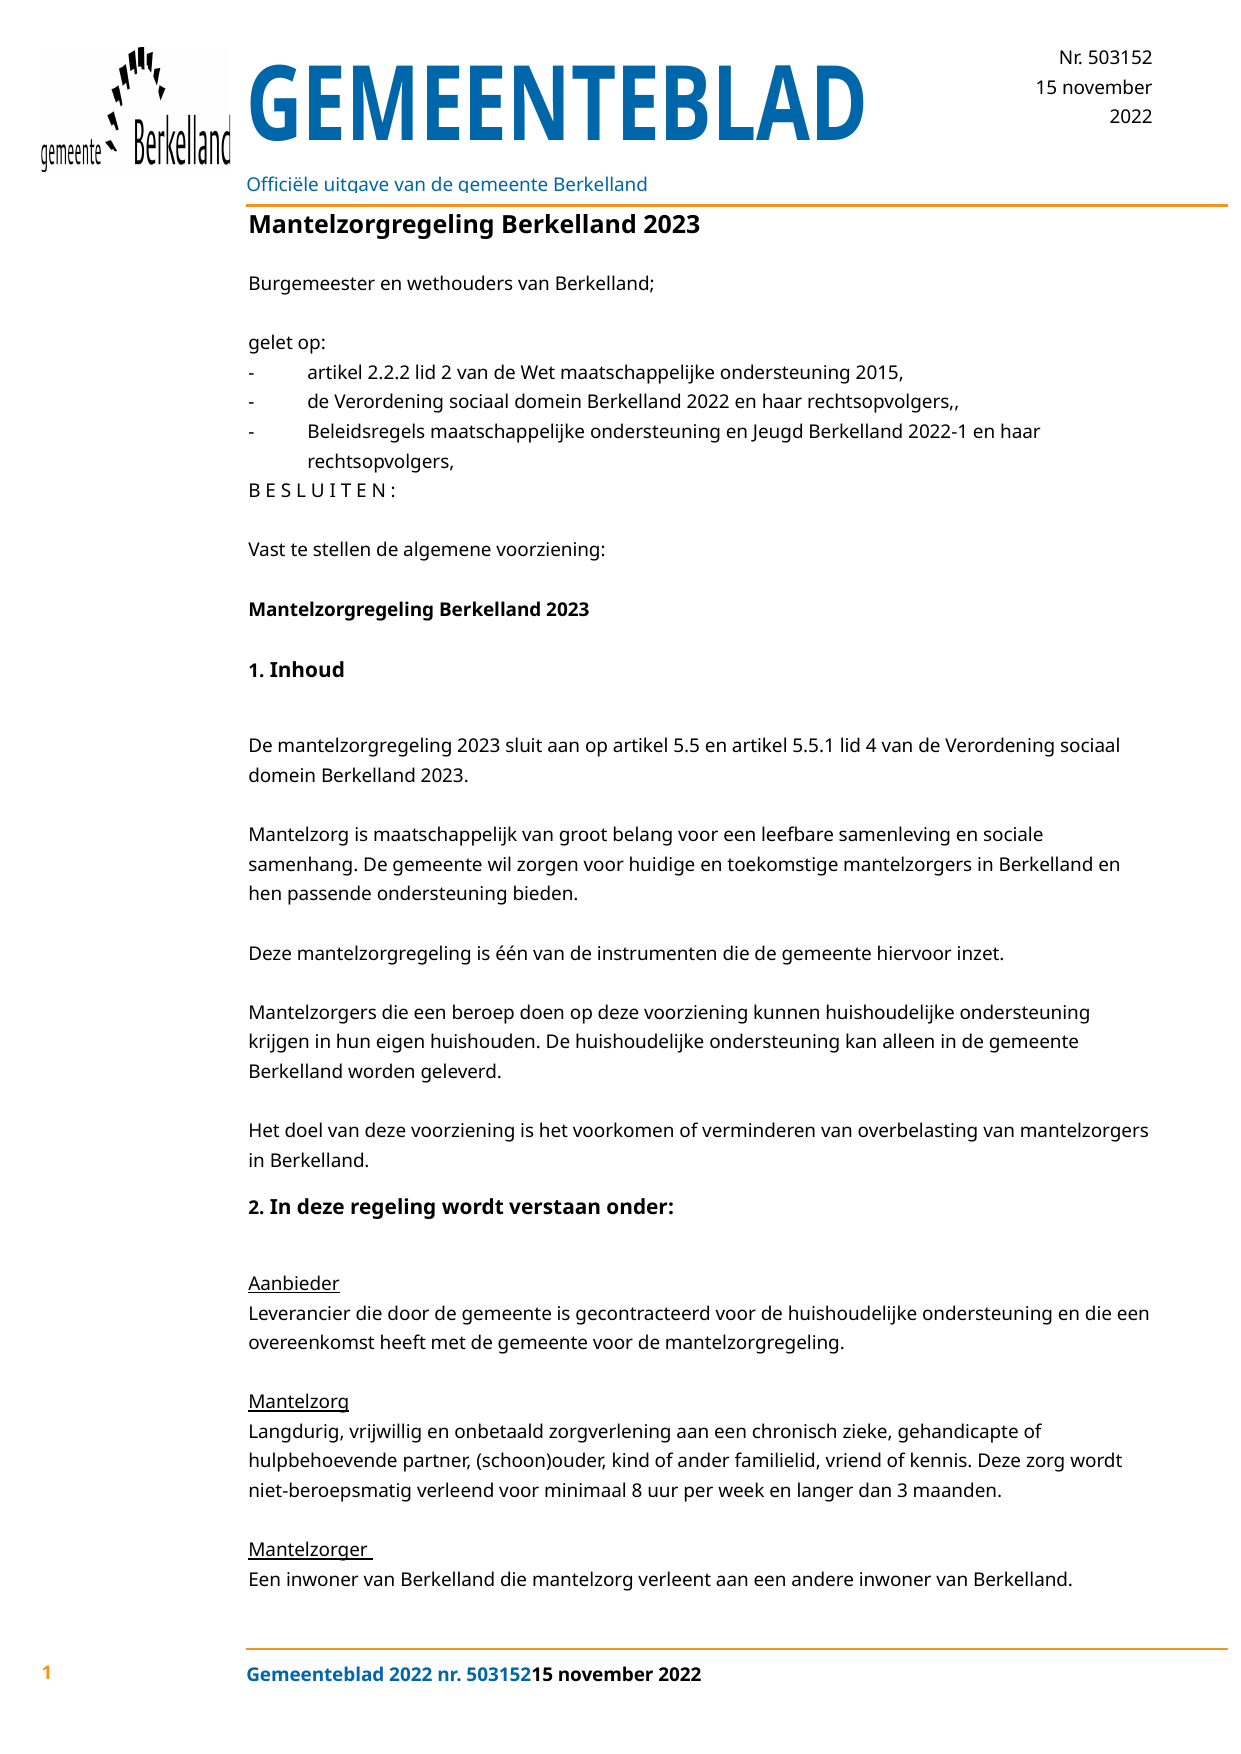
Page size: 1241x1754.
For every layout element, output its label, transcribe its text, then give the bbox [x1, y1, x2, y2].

text De mantelzorgregeling 2023 sluit aan op artikel 5.5 en artikel 5.5.1 lid 4 van de Verordening sociaal domein Berkelland 2023. [248, 733, 1152, 788]
text 1. Inhoud [248, 655, 1152, 683]
text Een inwoner van Berkelland die mantelzorg verleent aan een andere inwoner van Berkelland. [248, 1566, 1152, 1592]
list Beleidsregels maatschappelijke ondersteuning en Jeugd Berkelland 2022-1 en haar rechtsopvolgers, [248, 418, 1152, 473]
text gelet op: [248, 329, 1152, 355]
text Mantelzorgers die een beroep doen op deze voorziening kunnen huishoudelijke ondersteuning krijgen in hun eigen huishouden. De huishoudelijke ondersteuning kan alleen in de gemeente Berkelland worden geleverd. [248, 999, 1152, 1084]
picture [41, 47, 231, 172]
text Vast te stellen de algemene voorziening: [248, 537, 1152, 562]
text Burgemeester en wethouders van Berkelland; [248, 270, 1152, 296]
text Mantelzorgregeling Berkelland 2023 [248, 207, 1152, 241]
text Langdurig, vrijwillig en onbetaald zorgverlening aan een chronisch zieke, gehandicapte of hulpbehoevende partner, (schoon)ouder, kind of ander familielid, vriend of kennis. Deze zorg wordt niet-beroepsmatig verleend voor minimaal 8 uur per week en langer dan 3 maanden. [248, 1418, 1152, 1503]
list artikel 2.2.2 lid 2 van de Wet maatschappelijke ondersteuning 2015, [248, 359, 1152, 385]
text Mantelzorg [248, 1388, 1152, 1414]
text 2. In deze regeling wordt verstaan onder: [248, 1192, 1152, 1221]
text Deze mantelzorgregeling is één van de instrumenten die de gemeente hiervoor inzet. [248, 940, 1152, 965]
text Het doel van deze voorziening is het voorkomen of verminderen van overbelasting van mantelzorgers in Berkelland. [248, 1117, 1152, 1172]
text Mantelzorger [248, 1536, 1152, 1562]
text B E S L U I T E N : [248, 477, 1152, 503]
list de Verordening sociaal domein Berkelland 2022 en haar rechtsopvolgers,, [248, 389, 1152, 414]
text Mantelzorg is maatschappelijk van groot belang voor een leefbare samenleving en sociale samenhang. De gemeente wil zorgen voor huidige en toekomstige mantelzorgers in Berkelland en hen passende ondersteuning bieden. [248, 821, 1152, 906]
text Aanbieder [248, 1270, 1152, 1296]
text Mantelzorgregeling Berkelland 2023 [248, 596, 1152, 621]
text Leverancier die door de gemeente is gecontracteerd voor de huishoudelijke ondersteuning en die een overeenkomst heeft met de gemeente voor de mantelzorgregeling. [248, 1300, 1152, 1355]
